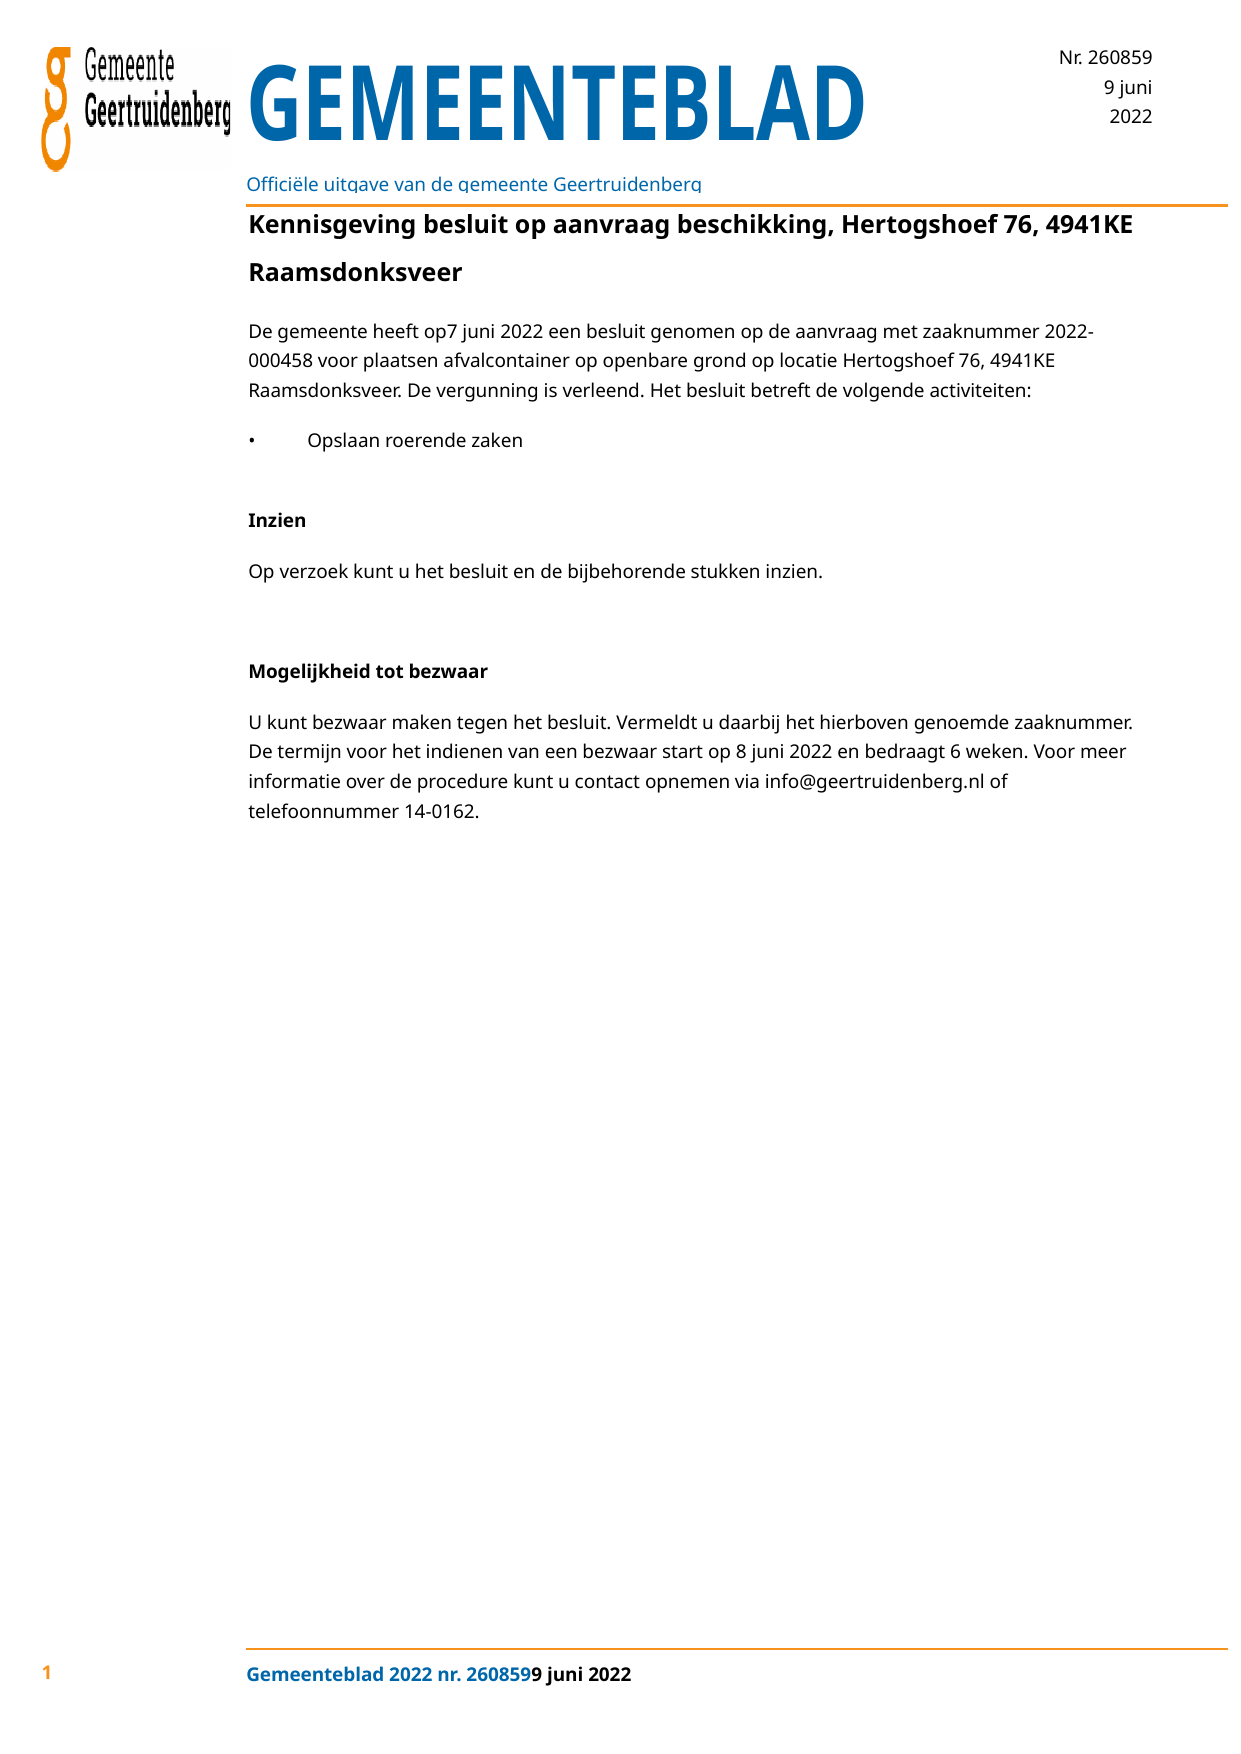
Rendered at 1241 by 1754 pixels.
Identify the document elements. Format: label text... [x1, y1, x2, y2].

text Inzien [248, 507, 1152, 533]
text Mogelijkheid tot bezwaar [248, 659, 1152, 684]
text De gemeente heeft op7 juni 2022 een besluit genomen op de aanvraag met zaaknummer 2022-000458 voor plaatsen afvalcontainer op openbare grond op locatie Hertogshoef 76, 4941KE Raamsdonksveer. De vergunning is verleend. Het besluit betreft de volgende activiteiten: [248, 318, 1152, 403]
text U kunt bezwaar maken tegen het besluit. Vermeldt u daarbij het hierboven genoemde zaaknummer. De termijn voor het indienen van een bezwaar start op 8 juni 2022 en bedraagt 6 weken. Voor meer informatie over de procedure kunt u contact opnemen via info@geertruidenberg.nl of telefoonnummer 14-0162. [248, 709, 1152, 824]
picture [41, 47, 231, 172]
list Opslaan roerende zaken [248, 427, 1152, 453]
text Op verzoek kunt u het besluit en de bijbehorende stukken inzien. [248, 558, 1152, 584]
text Kennisgeving besluit op aanvraag beschikking, Hertogshoef 76, 4941KE Raamsdonksveer [248, 207, 1152, 288]
